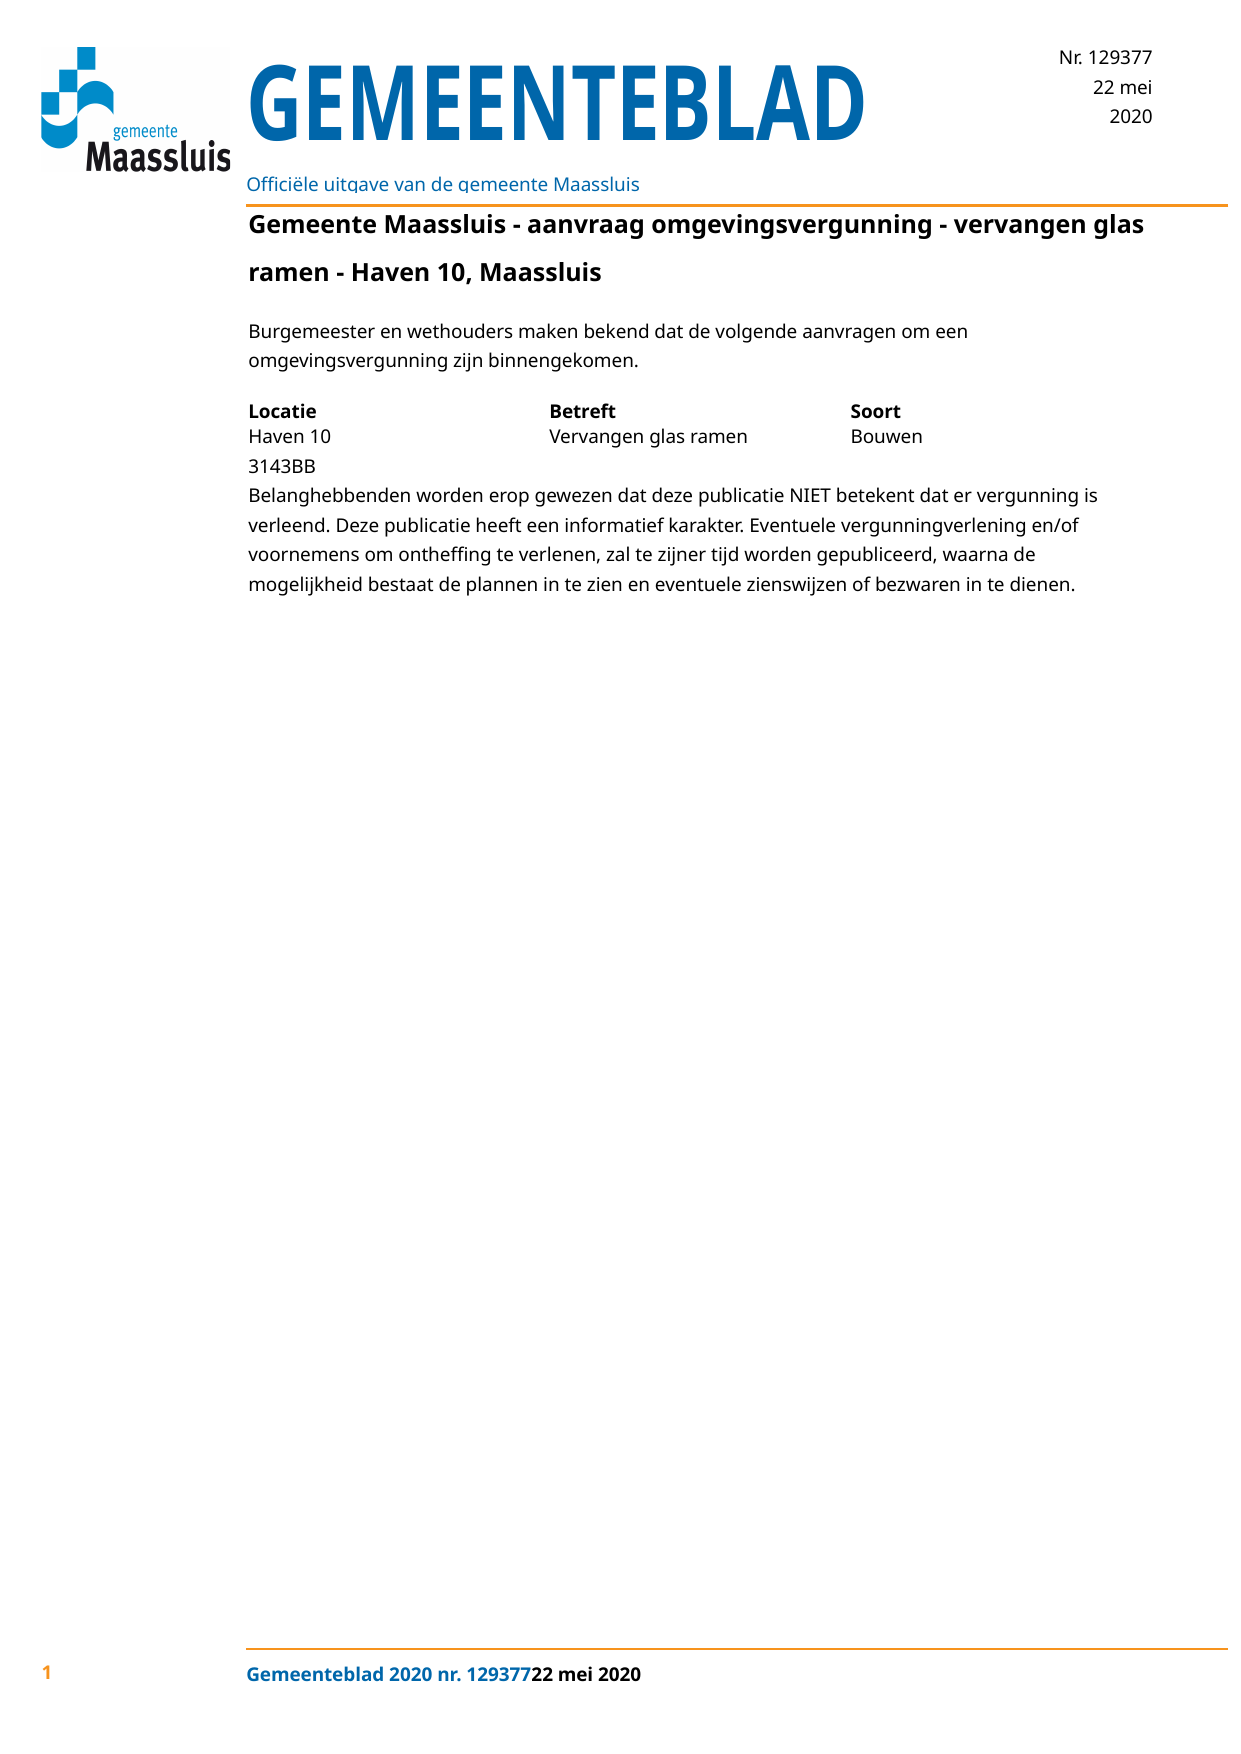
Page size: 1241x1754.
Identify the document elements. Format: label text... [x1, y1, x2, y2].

text Belanghebbenden worden erop gewezen dat deze publicatie NIET betekent dat er vergunning is verleend. Deze publicatie heeft een informatief karakter. Eventuele vergunningverlening en/of voornemens om ontheffing te verlenen, zal te zijner tijd worden gepubliceerd, waarna de mogelijkheid bestaat de plannen in te zien en eventuele zienswijzen of bezwaren in te dienen. [248, 482, 1152, 597]
table_header Soort [850, 398, 1152, 424]
picture [41, 47, 231, 172]
picture [41, 47, 77, 92]
table_cell Vervangen glas ramen [549, 424, 850, 479]
table_header Betreft [549, 398, 850, 424]
text Burgemeester en wethouders maken bekend dat de volgende aanvragen om een omgevingsvergunning zijn binnengekomen. [248, 318, 1152, 373]
text Gemeente Maassluis - aanvraag omgevingsvergunning - vervangen glas ramen - Haven 10, Maassluis [248, 207, 1152, 288]
table_cell Bouwen [850, 424, 1152, 479]
table_header Locatie [248, 398, 549, 424]
table_cell Haven 10 3143BB [248, 424, 549, 479]
